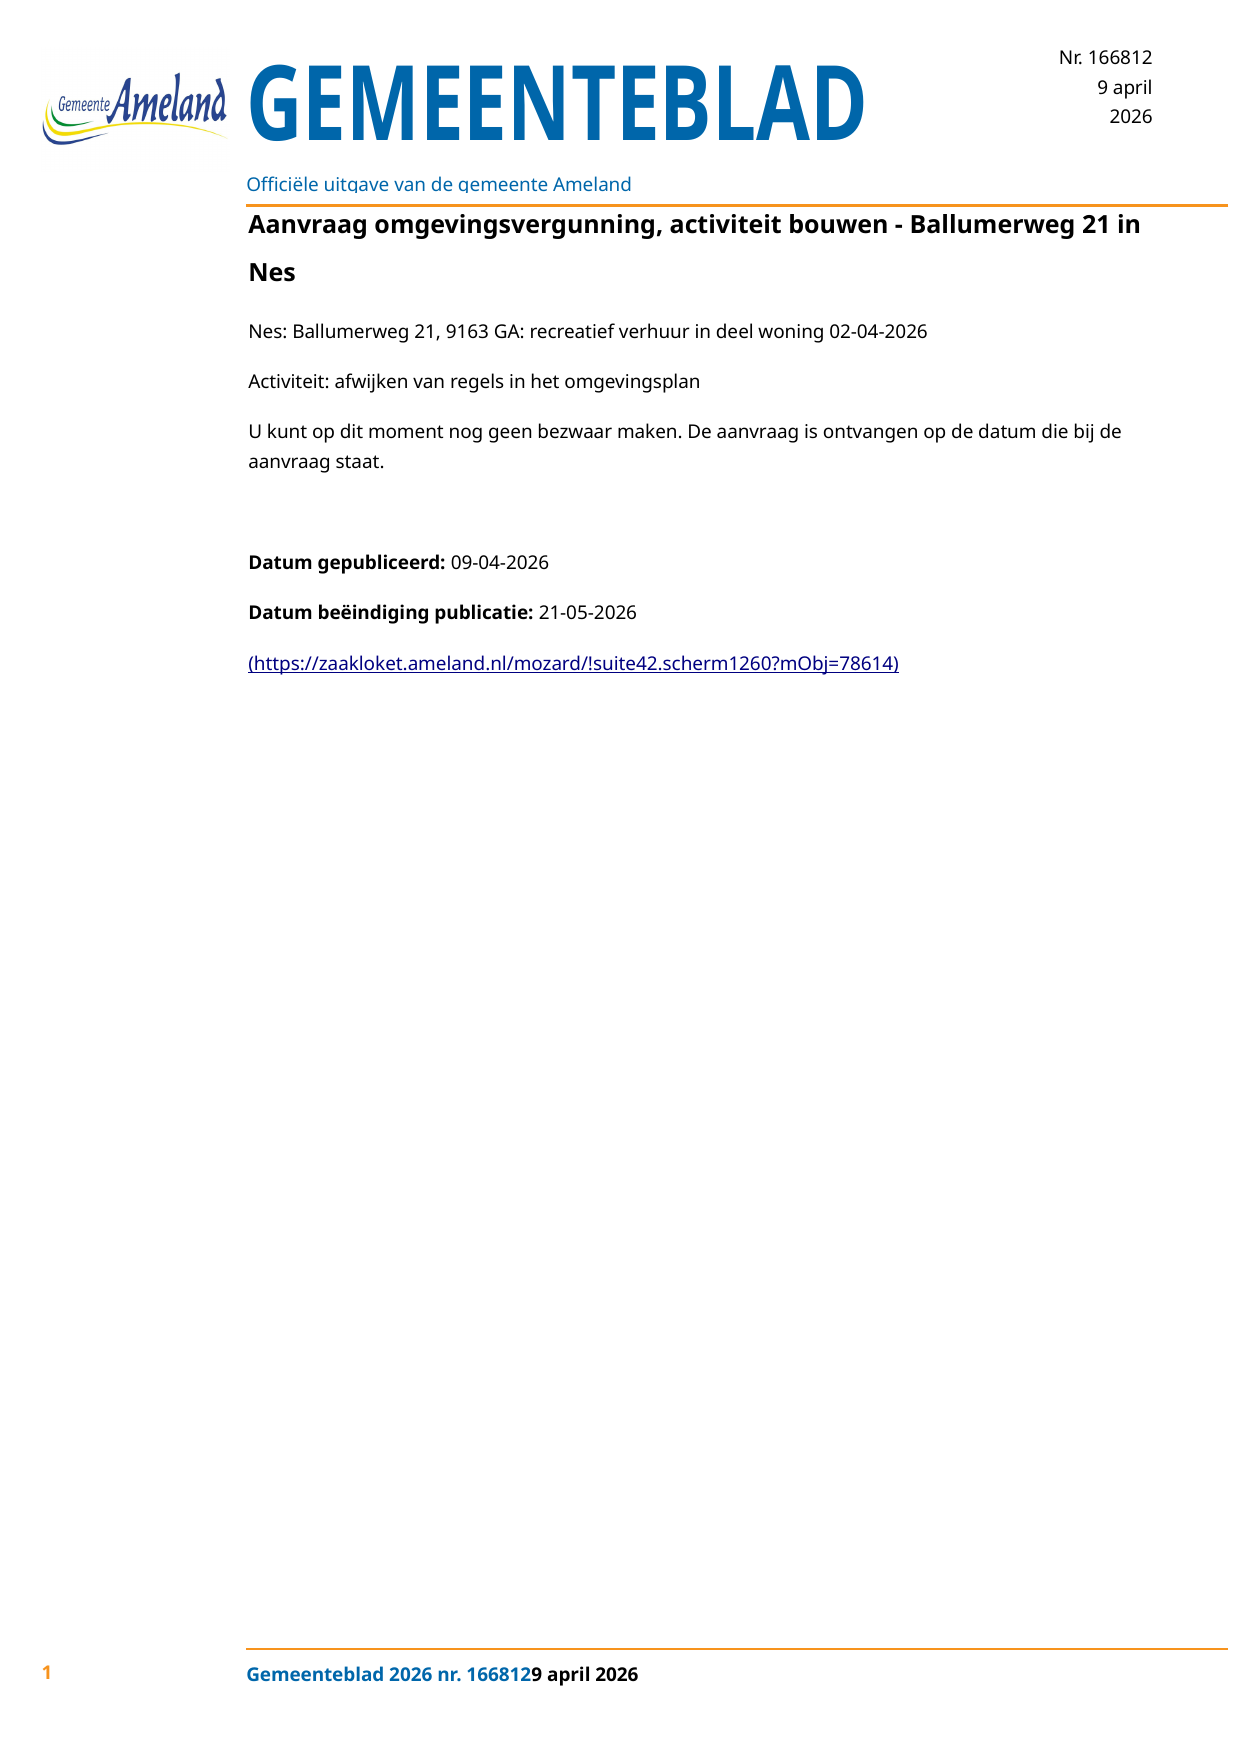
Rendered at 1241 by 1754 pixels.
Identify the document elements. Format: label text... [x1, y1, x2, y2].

picture [41, 47, 231, 172]
text (https://zaakloket.ameland.nl/mozard/!suite42.scherm1260?mObj=78614) [248, 650, 1152, 676]
text Datum gepubliceerd: 09-04-2026 [248, 549, 1152, 575]
text U kunt op dit moment nog geen bezwaar maken. De aanvraag is ontvangen op de datum die bij de aanvraag staat. [248, 419, 1152, 474]
text Activiteit: afwijken van regels in het omgevingsplan [248, 368, 1152, 394]
text Aanvraag omgevingsvergunning, activiteit bouwen - Ballumerweg 21 in Nes [248, 207, 1152, 288]
text Nes: Ballumerweg 21, 9163 GA: recreatief verhuur in deel woning 02-04-2026 [248, 318, 1152, 344]
text Datum beëindiging publicatie: 21-05-2026 [248, 599, 1152, 625]
